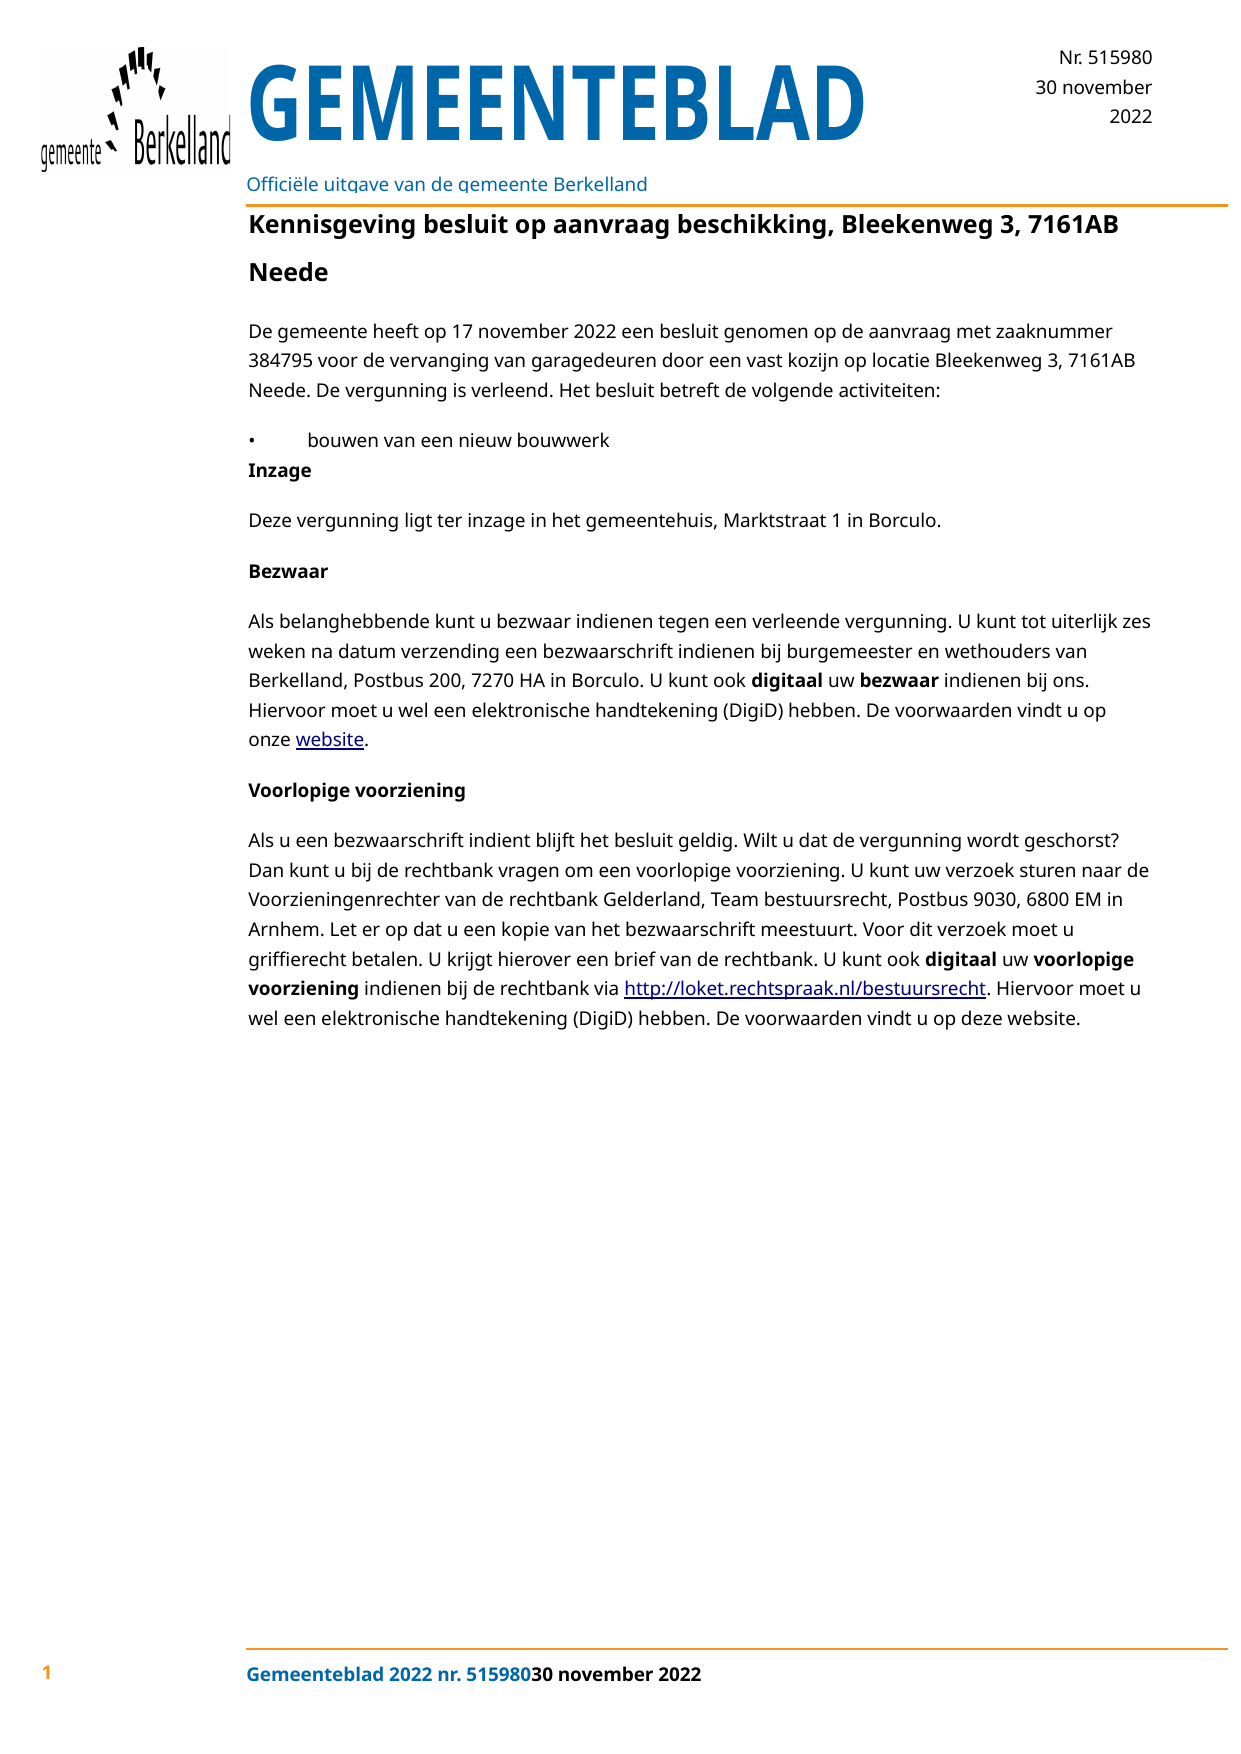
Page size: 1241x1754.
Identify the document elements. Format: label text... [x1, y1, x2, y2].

list bouwen van een nieuw bouwwerk [248, 427, 1152, 453]
text Als belanghebbende kunt u bezwaar indienen tegen een verleende vergunning. U kunt tot uiterlijk zes weken na datum verzending een bezwaarschrift indienen bij burgemeester en wethouders van Berkelland, Postbus 200, 7270 HA in Borculo. U kunt ook digitaal uw bezwaar indienen bij ons. Hiervoor moet u wel een elektronische handtekening (DigiD) hebben. De voorwaarden vindt u op onze website. [248, 608, 1152, 752]
text Als u een bezwaarschrift indient blijft het besluit geldig. Wilt u dat de vergunning wordt geschorst? Dan kunt u bij de rechtbank vragen om een voorlopige voorziening. U kunt uw verzoek sturen naar de Voorzieningenrechter van de rechtbank Gelderland, Team bestuursrecht, Postbus 9030, 6800 EM in Arnhem. Let er op dat u een kopie van het bezwaarschrift meestuurt. Voor dit verzoek moet u griffierecht betalen. U krijgt hierover een brief van de rechtbank. U kunt ook digitaal uw voorlopige voorziening indienen bij de rechtbank via http://loket.rechtspraak.nl/bestuursrecht. Hiervoor moet u wel een elektronische handtekening (DigiD) hebben. De voorwaarden vindt u op deze website. [248, 827, 1152, 1031]
text Deze vergunning ligt ter inzage in het gemeentehuis, Marktstraat 1 in Borculo. [248, 507, 1152, 533]
text De gemeente heeft op 17 november 2022 een besluit genomen op de aanvraag met zaaknummer 384795 voor de vervanging van garagedeuren door een vast kozijn op locatie Bleekenweg 3, 7161AB Neede. De vergunning is verleend. Het besluit betreft de volgende activiteiten: [248, 318, 1152, 403]
picture [41, 47, 231, 172]
text Inzage [248, 457, 1152, 483]
text Kennisgeving besluit op aanvraag beschikking, Bleekenweg 3, 7161AB Neede [248, 207, 1152, 288]
text Bezwaar [248, 558, 1152, 584]
text Voorlopige voorziening [248, 777, 1152, 803]
